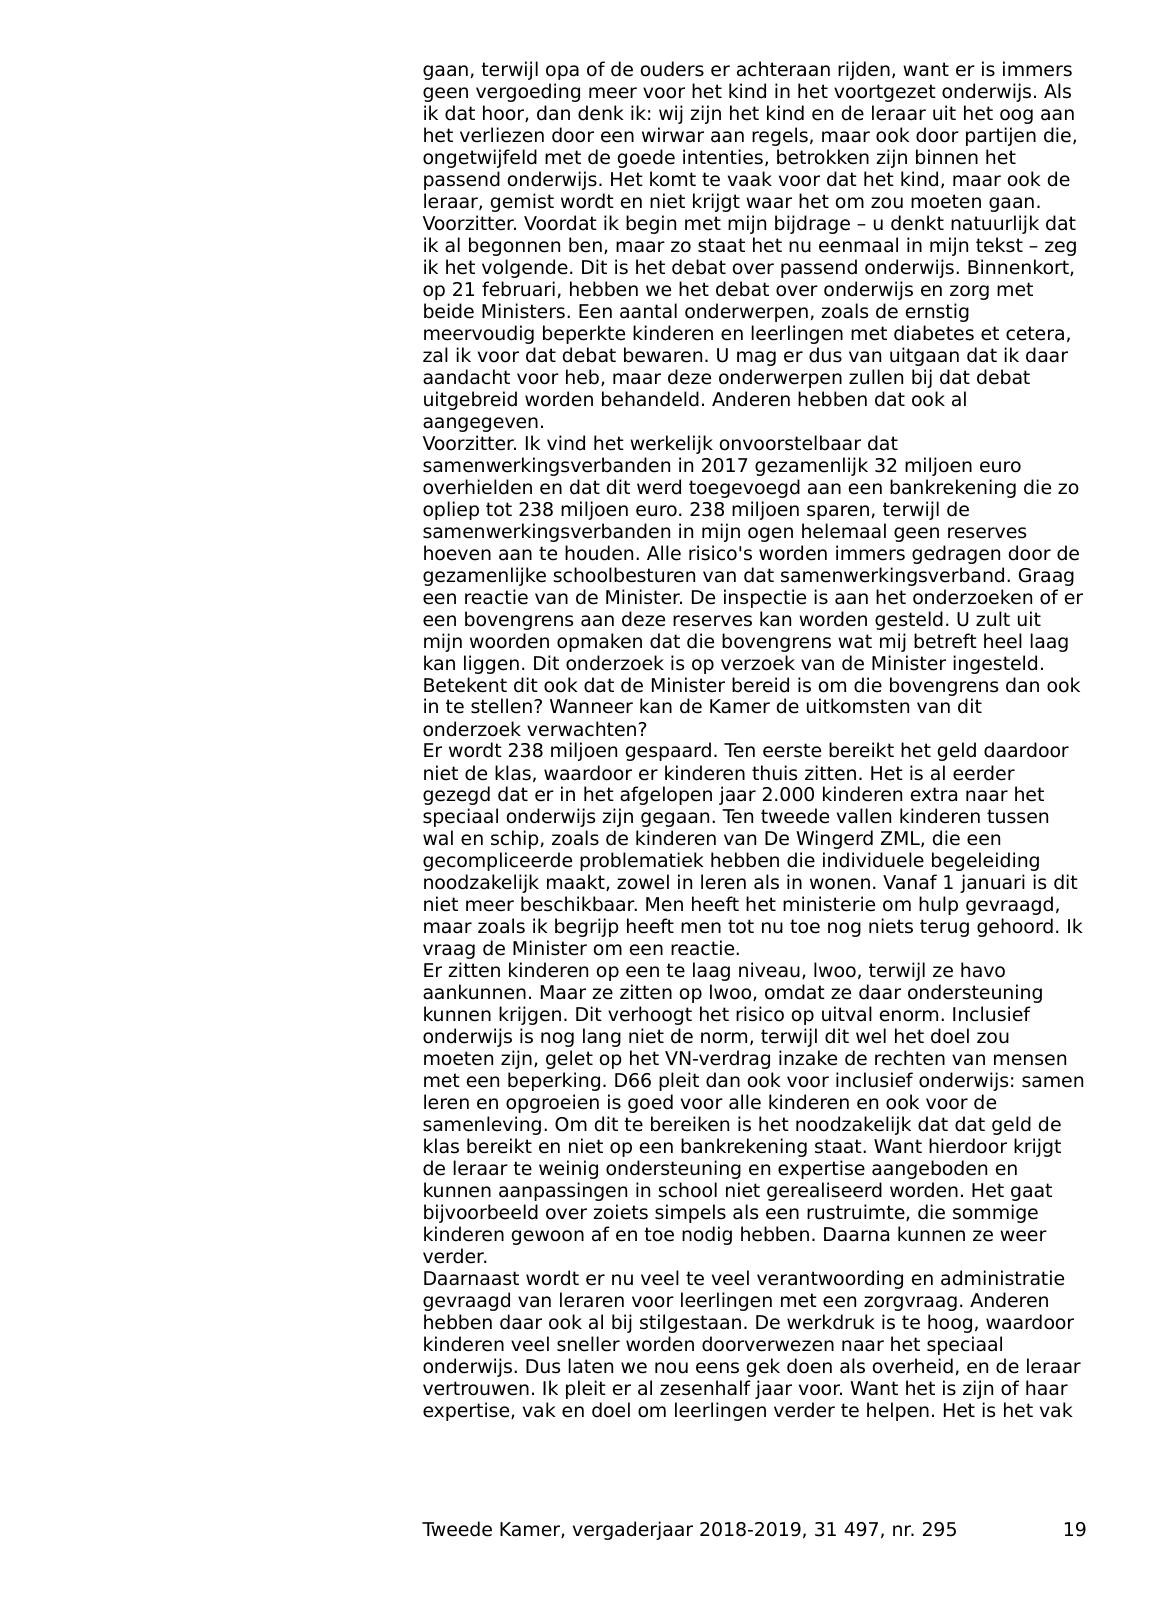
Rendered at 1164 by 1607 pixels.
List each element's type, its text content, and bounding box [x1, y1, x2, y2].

text Er zitten kinderen op een te laag niveau, lwoo, terwijl ze havo aankunnen. Maar ze zitten op lwoo, omdat ze daar ondersteuning kunnen krijgen. Dit verhoogt het risico op uitval enorm. Inclusief onderwijs is nog lang niet de norm, terwijl dit wel het doel zou moeten zijn, gelet op het VN-verdrag inzake de rechten van mensen met een beperking. D66 pleit dan ook voor inclusief onderwijs: samen leren en opgroeien is goed voor alle kinderen en ook voor de samenleving. Om dit te bereiken is het noodzakelijk dat dat geld de klas bereikt en niet op een bankrekening staat. Want hierdoor krijgt de leraar te weinig ondersteuning en expertise aangeboden en kunnen aanpassingen in school niet gerealiseerd worden. Het gaat bijvoorbeeld over zoiets simpels als een rustruimte, die sommige kinderen gewoon af en toe nodig hebben. Daarna kunnen ze weer verder. [422, 960, 1087, 1268]
text gaan, terwijl opa of de ouders er achteraan rijden, want er is immers geen vergoeding meer voor het kind in het voortgezet onderwijs. Als ik dat hoor, dan denk ik: wij zijn het kind en de leraar uit het oog aan het verliezen door een wirwar aan regels, maar ook door partijen die, ongetwijfeld met de goede intenties, betrokken zijn binnen het passend onderwijs. Het komt te vaak voor dat het kind, maar ook de leraar, gemist wordt en niet krijgt waar het om zou moeten gaan. [422, 59, 1087, 213]
text Voorzitter. Ik vind het werkelijk onvoorstelbaar dat samenwerkingsverbanden in 2017 gezamenlijk 32 miljoen euro overhielden en dat dit werd toegevoegd aan een bankrekening die zo opliep tot 238 miljoen euro. 238 miljoen sparen, terwijl de samenwerkingsverbanden in mijn ogen helemaal geen reserves hoeven aan te houden. Alle risico's worden immers gedragen door de gezamenlijke schoolbesturen van dat samenwerkingsverband. Graag een reactie van de Minister. De inspectie is aan het onderzoeken of er een bovengrens aan deze reserves kan worden gesteld. U zult uit mijn woorden opmaken dat die bovengrens wat mij betreft heel laag kan liggen. Dit onderzoek is op verzoek van de Minister ingesteld. Betekent dit ook dat de Minister bereid is om die bovengrens dan ook in te stellen? Wanneer kan de Kamer de uitkomsten van dit onderzoek verwachten? [422, 433, 1087, 740]
text Voorzitter. Voordat ik begin met mijn bijdrage – u denkt natuurlijk dat ik al begonnen ben, maar zo staat het nu eenmaal in mijn tekst – zeg ik het volgende. Dit is het debat over passend onderwijs. Binnenkort, op 21 februari, hebben we het debat over onderwijs en zorg met beide Ministers. Een aantal onderwerpen, zoals de ernstig meervoudig beperkte kinderen en leerlingen met diabetes et cetera, zal ik voor dat debat bewaren. U mag er dus van uitgaan dat ik daar aandacht voor heb, maar deze onderwerpen zullen bij dat debat uitgebreid worden behandeld. Anderen hebben dat ook al aangegeven. [422, 213, 1087, 433]
text Daarnaast wordt er nu veel te veel verantwoording en administratie gevraagd van leraren voor leerlingen met een zorgvraag. Anderen hebben daar ook al bij stilgestaan. De werkdruk is te hoog, waardoor kinderen veel sneller worden doorverwezen naar het speciaal onderwijs. Dus laten we nou eens gek doen als overheid, en de leraar vertrouwen. Ik pleit er al zesenhalf jaar voor. Want het is zijn of haar expertise, vak en doel om leerlingen verder te helpen. Het is het vak [422, 1268, 1087, 1422]
text Er wordt 238 miljoen gespaard. Ten eerste bereikt het geld daardoor niet de klas, waardoor er kinderen thuis zitten. Het is al eerder gezegd dat er in het afgelopen jaar 2.000 kinderen extra naar het speciaal onderwijs zijn gegaan. Ten tweede vallen kinderen tussen wal en schip, zoals de kinderen van De Wingerd ZML, die een gecompliceerde problematiek hebben die individuele begeleiding noodzakelijk maakt, zowel in leren als in wonen. Vanaf 1 januari is dit niet meer beschikbaar. Men heeft het ministerie om hulp gevraagd, maar zoals ik begrijp heeft men tot nu toe nog niets terug gehoord. Ik vraag de Minister om een reactie. [422, 740, 1087, 960]
